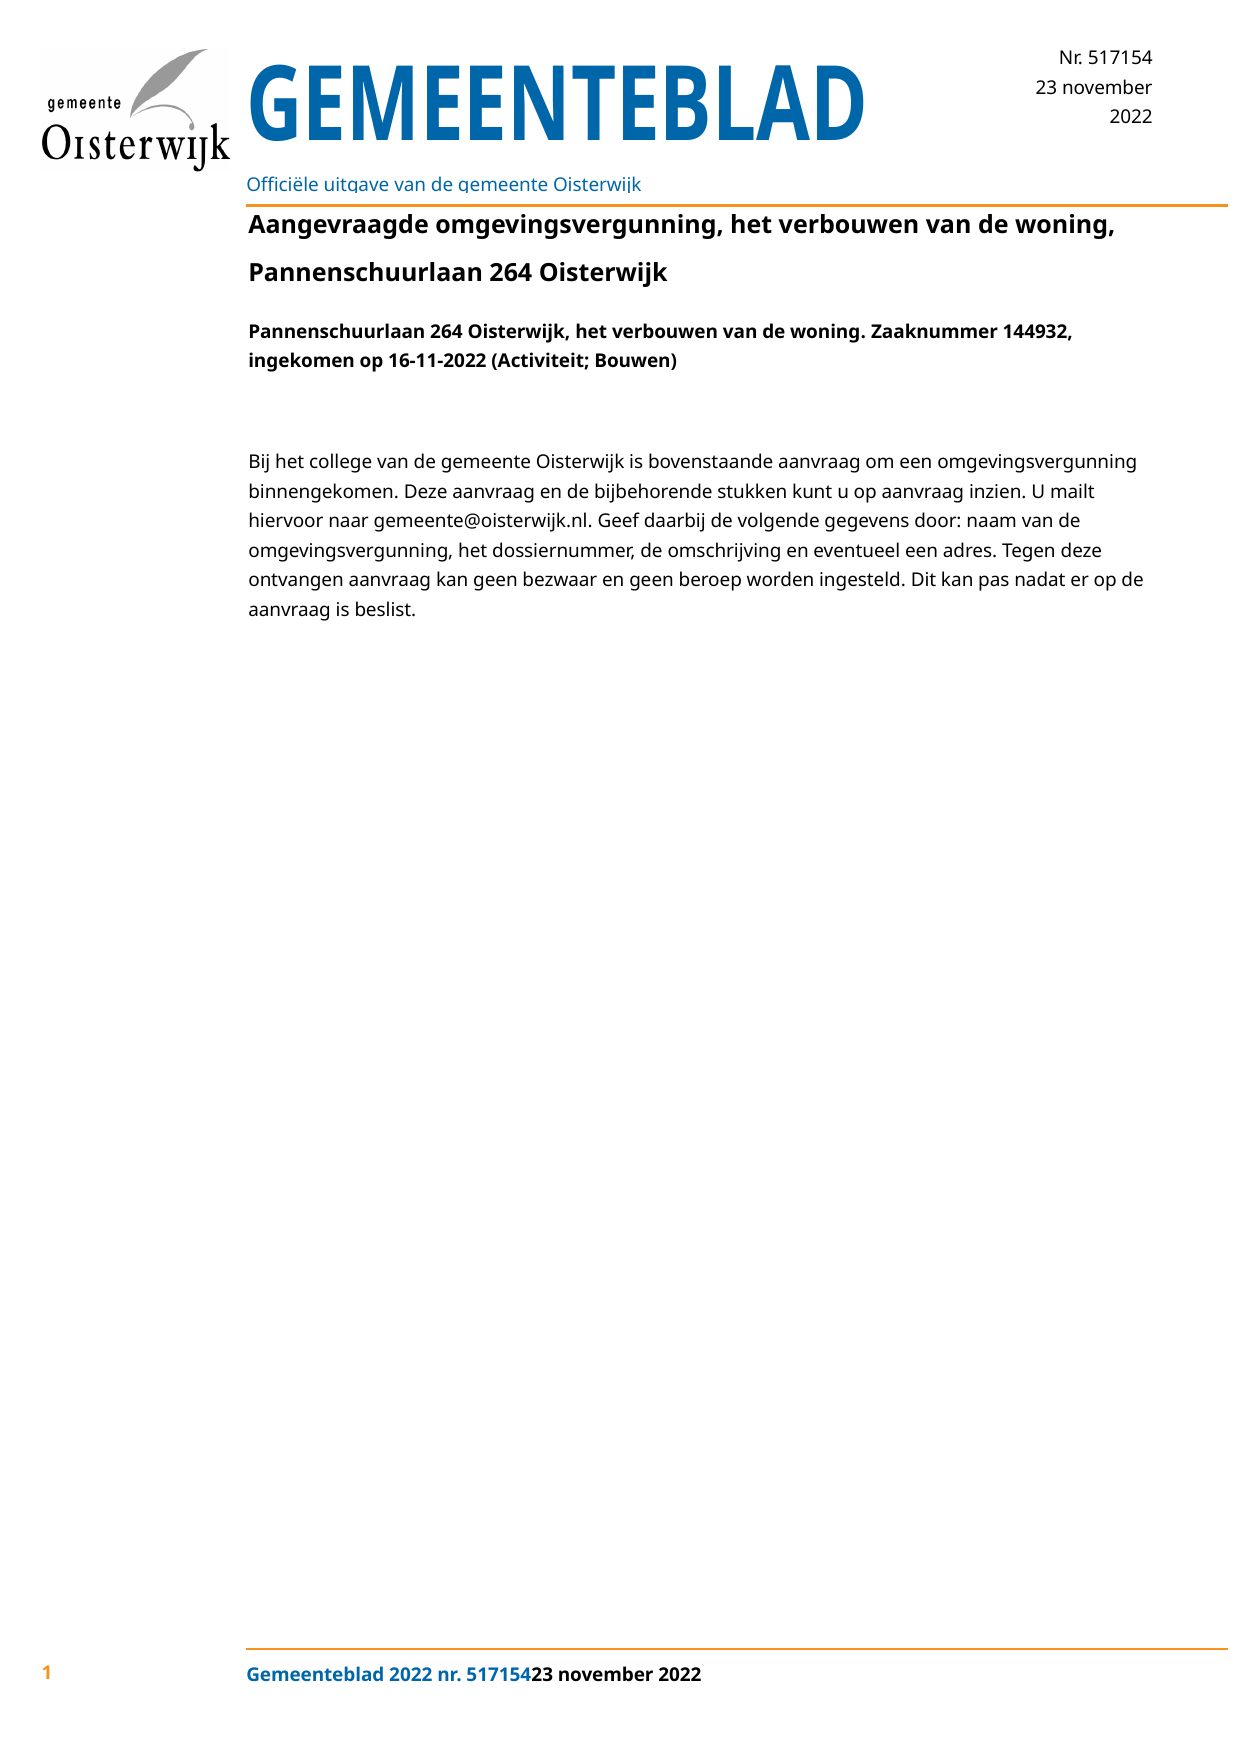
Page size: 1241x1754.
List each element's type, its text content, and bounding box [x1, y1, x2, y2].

text Pannenschuurlaan 264 Oisterwijk, het verbouwen van de woning. Zaaknummer 144932, ingekomen op 16-11-2022 (Activiteit; Bouwen) [248, 318, 1152, 373]
text Aangevraagde omgevingsvergunning, het verbouwen van de woning, Pannenschuurlaan 264 Oisterwijk [248, 207, 1152, 288]
text Bij het college van de gemeente Oisterwijk is bovenstaande aanvraag om een omgevingsvergunning binnengekomen. Deze aanvraag en de bijbehorende stukken kunt u op aanvraag inzien. U mailt hiervoor naar gemeente@oisterwijk.nl. Geef daarbij de volgende gegevens door: naam van de omgevingsvergunning, het dossiernummer, de omschrijving en eventueel een adres. Tegen deze ontvangen aanvraag kan geen bezwaar en geen beroep worden ingesteld. Dit kan pas nadat er op de aanvraag is beslist. [248, 448, 1152, 622]
picture [41, 47, 231, 172]
